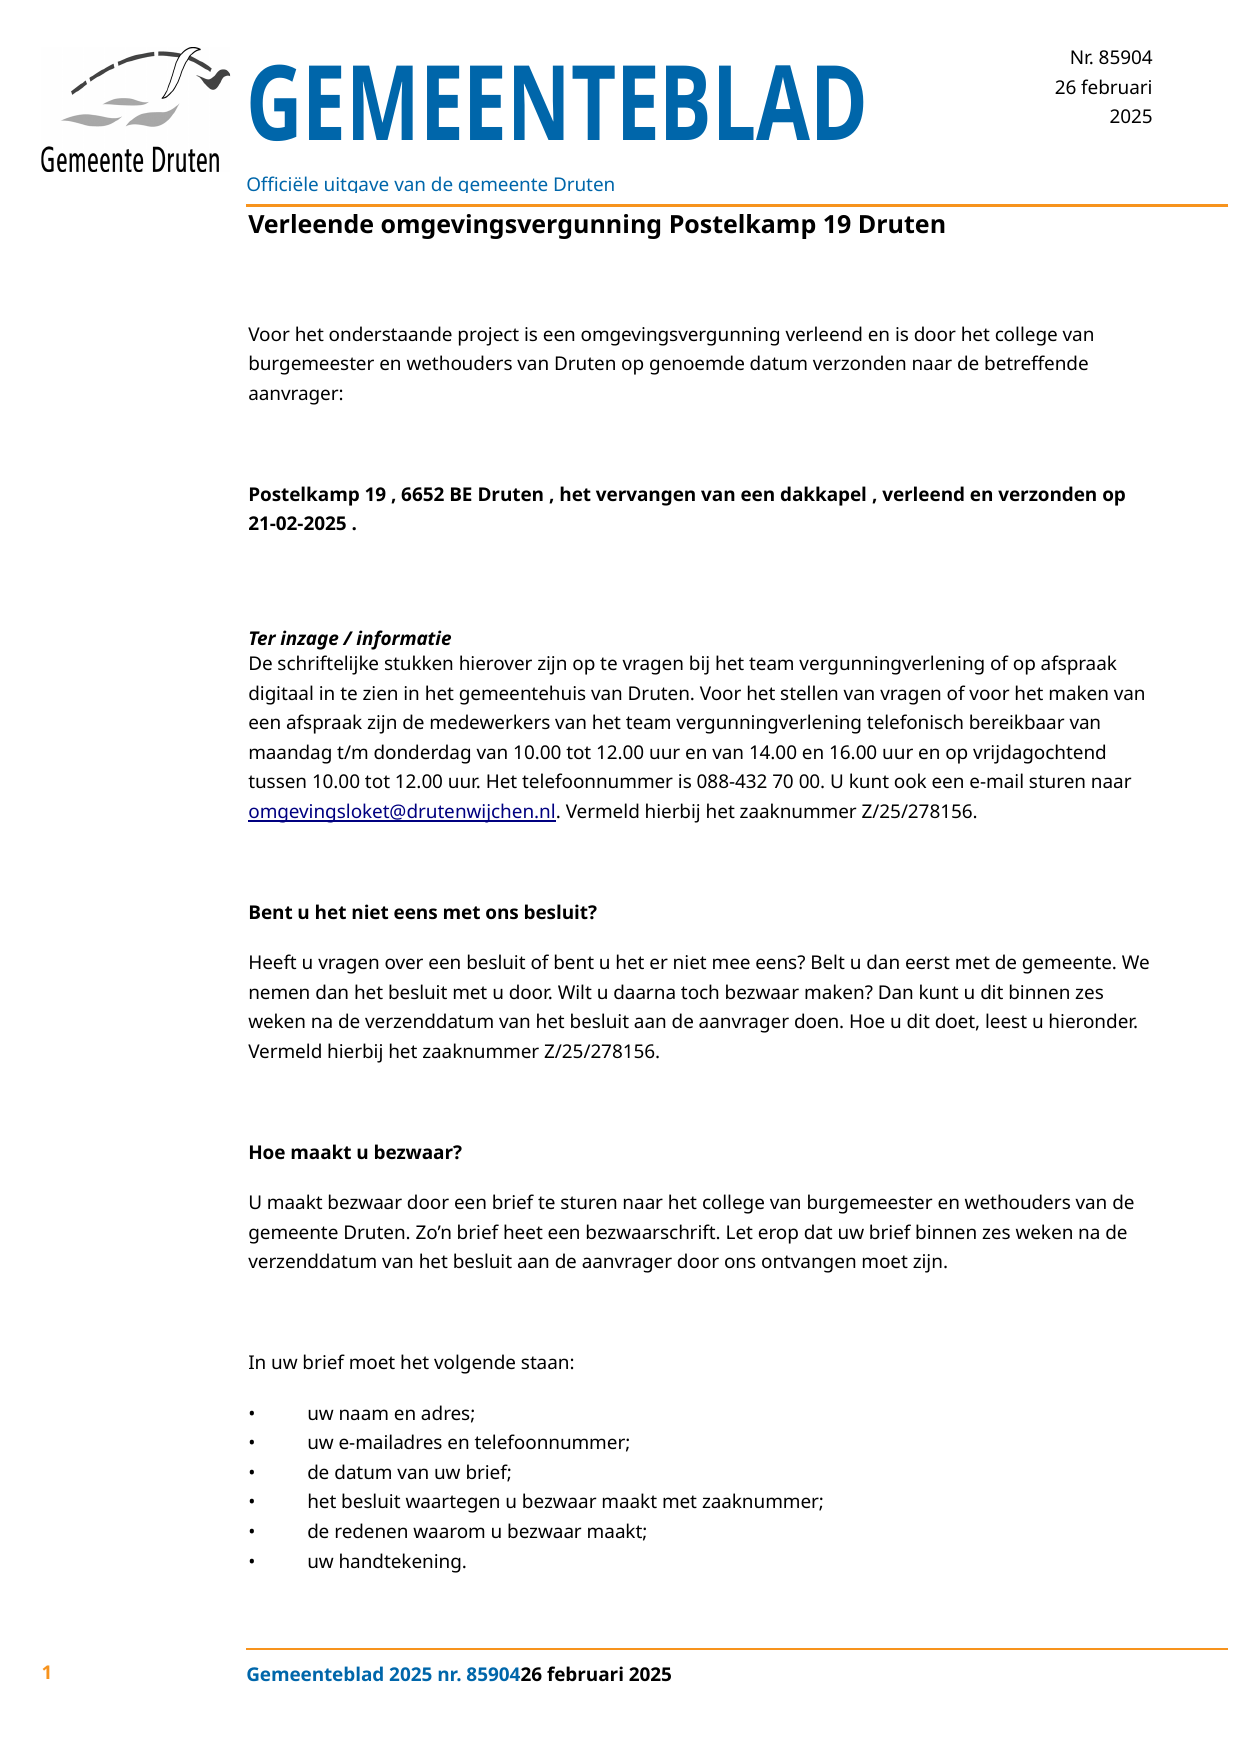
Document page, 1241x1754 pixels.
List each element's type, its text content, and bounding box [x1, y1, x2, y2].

text Heeft u vragen over een besluit of bent u het er niet mee eens? Belt u dan eerst met de gemeente. We nemen dan het besluit met u door. Wilt u daarna toch bezwaar maken? Dan kunt u dit binnen zes weken na de verzenddatum van het besluit aan de aanvrager doen. Hoe u dit doet, leest u hieronder. Vermeld hierbij het zaaknummer Z/25/278156. [248, 949, 1152, 1064]
text Ter inzage / informatie [248, 625, 1152, 650]
list de redenen waarom u bezwaar maakt; [248, 1518, 1152, 1544]
text Hoe maakt u bezwaar? [248, 1139, 1152, 1165]
text Verleende omgevingsvergunning Postelkamp 19 Druten [248, 207, 1152, 241]
text De schriftelijke stukken hierover zijn op te vragen bij het team vergunningverlening of op afspraak digitaal in te zien in het gemeentehuis van Druten. Voor het stellen van vragen of voor het maken van een afspraak zijn de medewerkers van het team vergunningverlening telefonisch bereikbaar van maandag t/m donderdag van 10.00 tot 12.00 uur en van 14.00 en 16.00 uur en op vrijdagochtend tussen 10.00 tot 12.00 uur. Het telefoonnummer is 088-432 70 00. U kunt ook een e-mail sturen naar omgevingsloket@drutenwijchen.nl. Vermeld hierbij het zaaknummer Z/25/278156. [248, 650, 1152, 824]
text Bent u het niet eens met ons besluit? [248, 899, 1152, 925]
text U maakt bezwaar door een brief te sturen naar het college van burgemeester en wethouders van de gemeente Druten. Zo’n brief heet een bezwaarschrift. Let erop dat uw brief binnen zes weken na de verzenddatum van het besluit aan de aanvrager door ons ontvangen moet zijn. [248, 1189, 1152, 1274]
list uw naam en adres; [248, 1400, 1152, 1426]
list uw e-mailadres en telefoonnummer; [248, 1429, 1152, 1455]
list de datum van uw brief; [248, 1459, 1152, 1485]
list uw handtekening. [248, 1548, 1152, 1574]
text In uw brief moet het volgende staan: [248, 1349, 1152, 1375]
text Voor het onderstaande project is een omgevingsvergunning verleend en is door het college van burgemeester en wethouders van Druten op genoemde datum verzonden naar de betreffende aanvrager: [248, 321, 1152, 406]
list het besluit waartegen u bezwaar maakt met zaaknummer; [248, 1489, 1152, 1514]
picture [41, 47, 231, 172]
text Postelkamp 19 , 6652 BE Druten , het vervangen van een dakkapel , verleend en verzonden op 21-02-2025 . [248, 481, 1152, 536]
